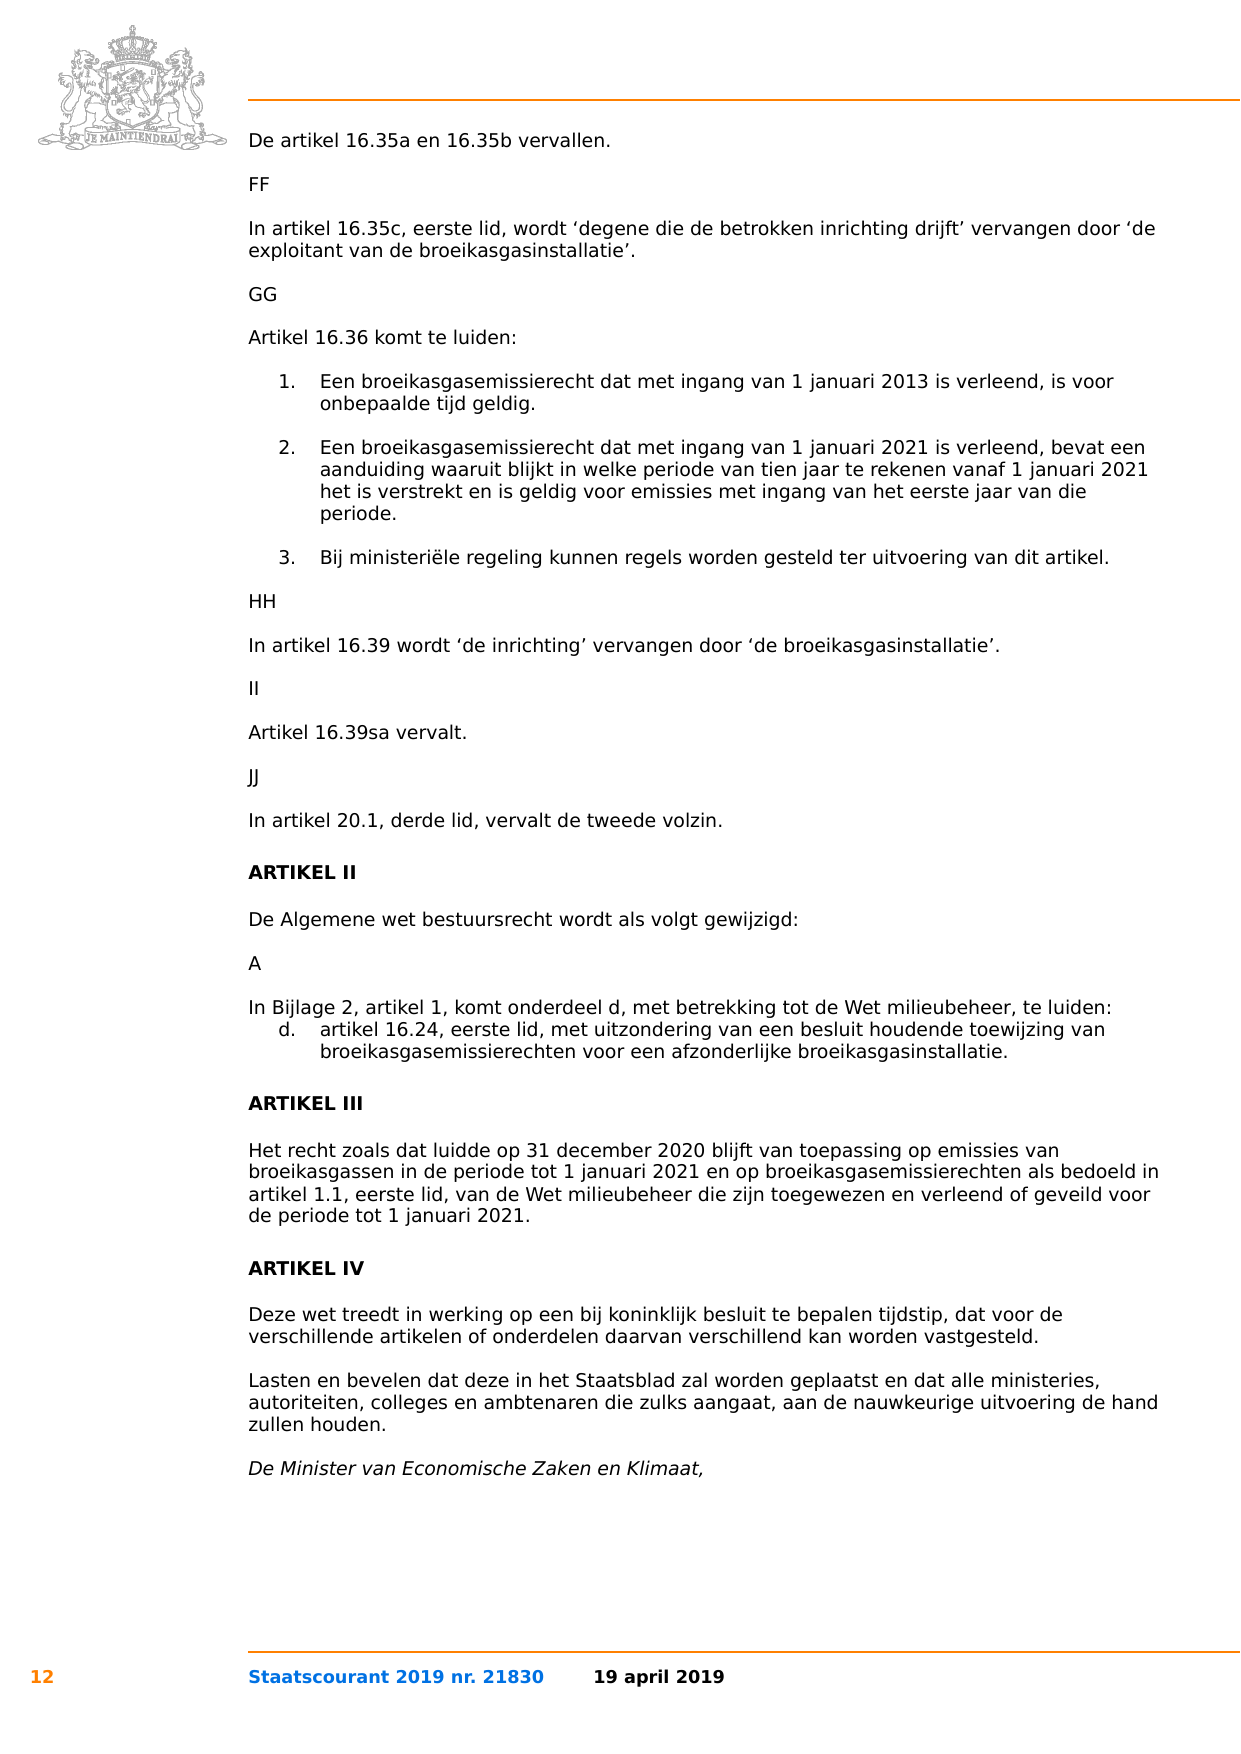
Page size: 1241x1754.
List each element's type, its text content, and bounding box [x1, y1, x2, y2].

picture [38, 25, 227, 150]
text Deze wet treedt in werking op een bij koninklijk besluit te bepalen tijdstip, dat voor de verschillende artikelen of onderdelen daarvan verschillend kan worden vastgesteld. [248, 1304, 1163, 1348]
text d. artikel 16.24, eerste lid, met uitzondering van een besluit houdende toewijzing van broeikasgasemissierechten voor een afzonderlijke broeikasgasinstallatie. [278, 1018, 1163, 1062]
text 2. Een broeikasgasemissierecht dat met ingang van 1 januari 2021 is verleend, bevat een aanduiding waaruit blijkt in welke periode van tien jaar te rekenen vanaf 1 januari 2021 het is verstrekt en is geldig voor emissies met ingang van het eerste jaar van die periode. [278, 437, 1163, 525]
text II [248, 678, 1163, 700]
text 1. Een broeikasgasemissierecht dat met ingang van 1 januari 2013 is verleend, is voor onbepaalde tijd geldig. [278, 371, 1163, 415]
text Het recht zoals dat luidde op 31 december 2020 blijft van toepassing op emissies van broeikasgassen in de periode tot 1 januari 2021 en op broeikasgasemissierechten als bedoeld in artikel 1.1, eerste lid, van de Wet milieubeheer die zijn toegewezen en verleend of geveild voor de periode tot 1 januari 2021. [248, 1139, 1163, 1227]
subtitle ARTIKEL IV [248, 1257, 1163, 1279]
text A [248, 953, 1163, 975]
text Lasten en bevelen dat deze in het Staatsblad zal worden geplaatst en dat alle ministeries, autoriteiten, colleges en ambtenaren die zulks aangaat, aan de nauwkeurige uitvoering de hand zullen houden. [248, 1370, 1163, 1436]
text In artikel 16.35c, eerste lid, wordt ‘degene die de betrokken inrichting drijft’ vervangen door ‘de exploitant van de broeikasgasinstallatie’. [248, 218, 1163, 262]
text De artikel 16.35a en 16.35b vervallen. [248, 130, 1163, 152]
text JJ [248, 766, 1163, 788]
text In Bijlage 2, artikel 1, komt onderdeel d, met betrekking tot de Wet milieubeheer, te luiden: [248, 997, 1163, 1018]
text De Algemene wet bestuursrecht wordt als volgt gewijzigd: [248, 909, 1163, 931]
subtitle ARTIKEL III [248, 1092, 1163, 1114]
text Artikel 16.36 komt te luiden: [248, 327, 1163, 349]
text FF [248, 174, 1163, 196]
text GG [248, 283, 1163, 305]
text Artikel 16.39sa vervalt. [248, 722, 1163, 744]
text HH [248, 591, 1163, 613]
text In artikel 20.1, derde lid, vervalt de tweede volzin. [248, 810, 1163, 832]
subtitle ARTIKEL II [248, 862, 1163, 884]
text 3. Bij ministeriële regeling kunnen regels worden gesteld ter uitvoering van dit artikel. [278, 547, 1163, 569]
text In artikel 16.39 wordt ‘de inrichting’ vervangen door ‘de broeikasgasinstallatie’. [248, 634, 1163, 656]
text De Minister van Economische Zaken en Klimaat, [248, 1458, 1163, 1480]
